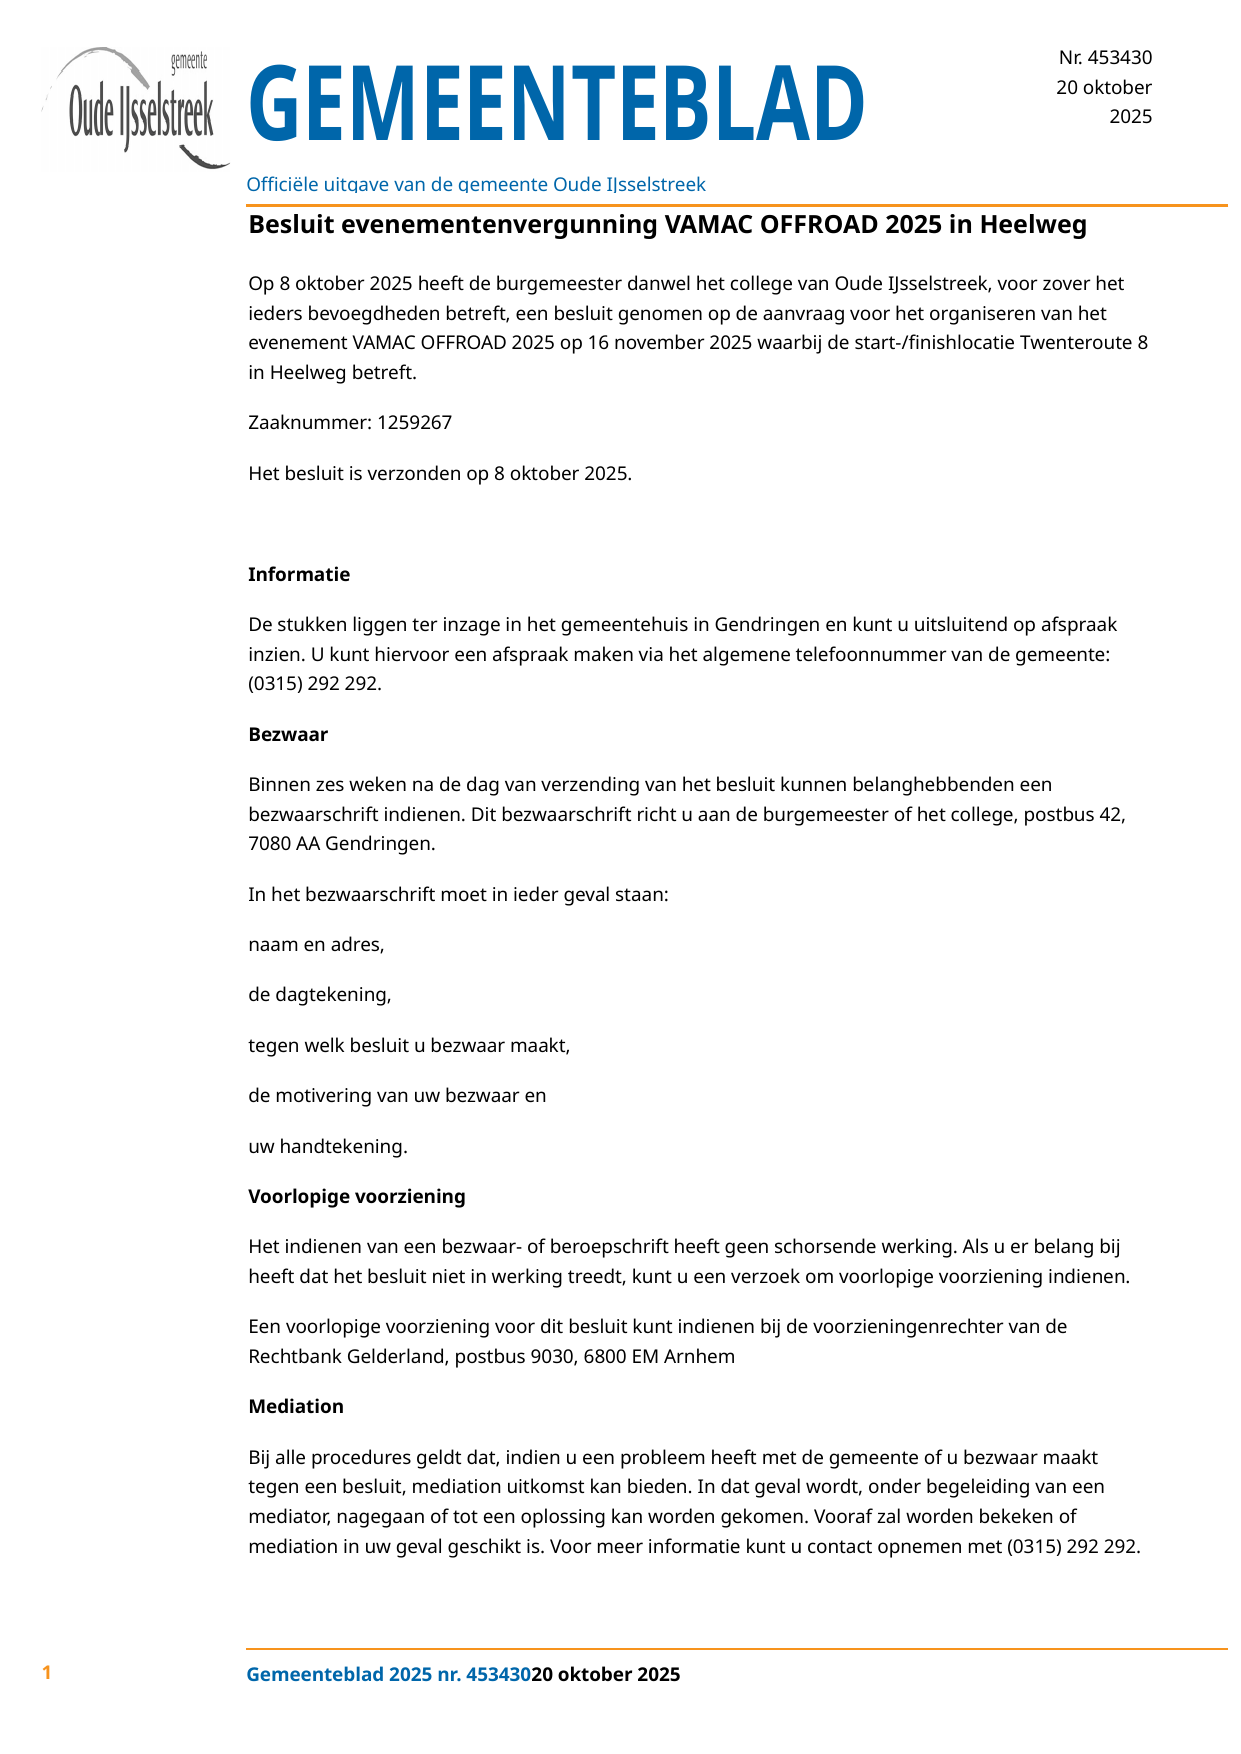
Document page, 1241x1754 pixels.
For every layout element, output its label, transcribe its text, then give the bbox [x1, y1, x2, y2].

text uw handtekening. [248, 1133, 1152, 1158]
text Zaaknummer: 1259267 [248, 409, 1152, 435]
text Binnen zes weken na de dag van verzending van het besluit kunnen belanghebbenden een bezwaarschrift indienen. Dit bezwaarschrift richt u aan de burgemeester of het college, postbus 42, 7080 AA Gendringen. [248, 771, 1152, 856]
picture [41, 47, 231, 172]
text Op 8 oktober 2025 heeft de burgemeester danwel het college van Oude IJsselstreek, voor zover het ieders bevoegdheden betreft, een besluit genomen op de aanvraag voor het organiseren van het evenement VAMAC OFFROAD 2025 op 16 november 2025 waarbij de start-/finishlocatie Twenteroute 8 in Heelweg betreft. [248, 270, 1152, 385]
text naam en adres, [248, 931, 1152, 957]
text Besluit evenementenvergunning VAMAC OFFROAD 2025 in Heelweg [248, 207, 1152, 241]
text In het bezwaarschrift moet in ieder geval staan: [248, 881, 1152, 906]
text de dagtekening, [248, 982, 1152, 1007]
text Bij alle procedures geldt dat, indien u een probleem heeft met de gemeente of u bezwaar maakt tegen een besluit, mediation uitkomst kan bieden. In dat geval wordt, onder begeleiding van een mediator, nagegaan of tot een oplossing kan worden gekomen. Vooraf zal worden bekeken of mediation in uw geval geschikt is. Voor meer informatie kunt u contact opnemen met (0315) 292 292. [248, 1444, 1152, 1558]
text Mediation [248, 1394, 1152, 1419]
text De stukken liggen ter inzage in het gemeentehuis in Gendringen en kunt u uitsluitend op afspraak inzien. U kunt hiervoor een afspraak maken via het algemene telefoonnummer van de gemeente: (0315) 292 292. [248, 611, 1152, 696]
text Het indienen van een bezwaar- of beroepschrift heeft geen schorsende werking. Als u er belang bij heeft dat het besluit niet in werking treedt, kunt u een verzoek om voorlopige voorziening indienen. [248, 1234, 1152, 1289]
text Een voorlopige voorziening voor dit besluit kunt indienen bij de voorzieningenrechter van de Rechtbank Gelderland, postbus 9030, 6800 EM Arnhem [248, 1314, 1152, 1369]
text Informatie [248, 561, 1152, 586]
text tegen welk besluit u bezwaar maakt, [248, 1032, 1152, 1058]
text de motivering van uw bezwaar en [248, 1082, 1152, 1108]
text Voorlopige voorziening [248, 1183, 1152, 1209]
text Bezwaar [248, 721, 1152, 746]
text Het besluit is verzonden op 8 oktober 2025. [248, 460, 1152, 486]
